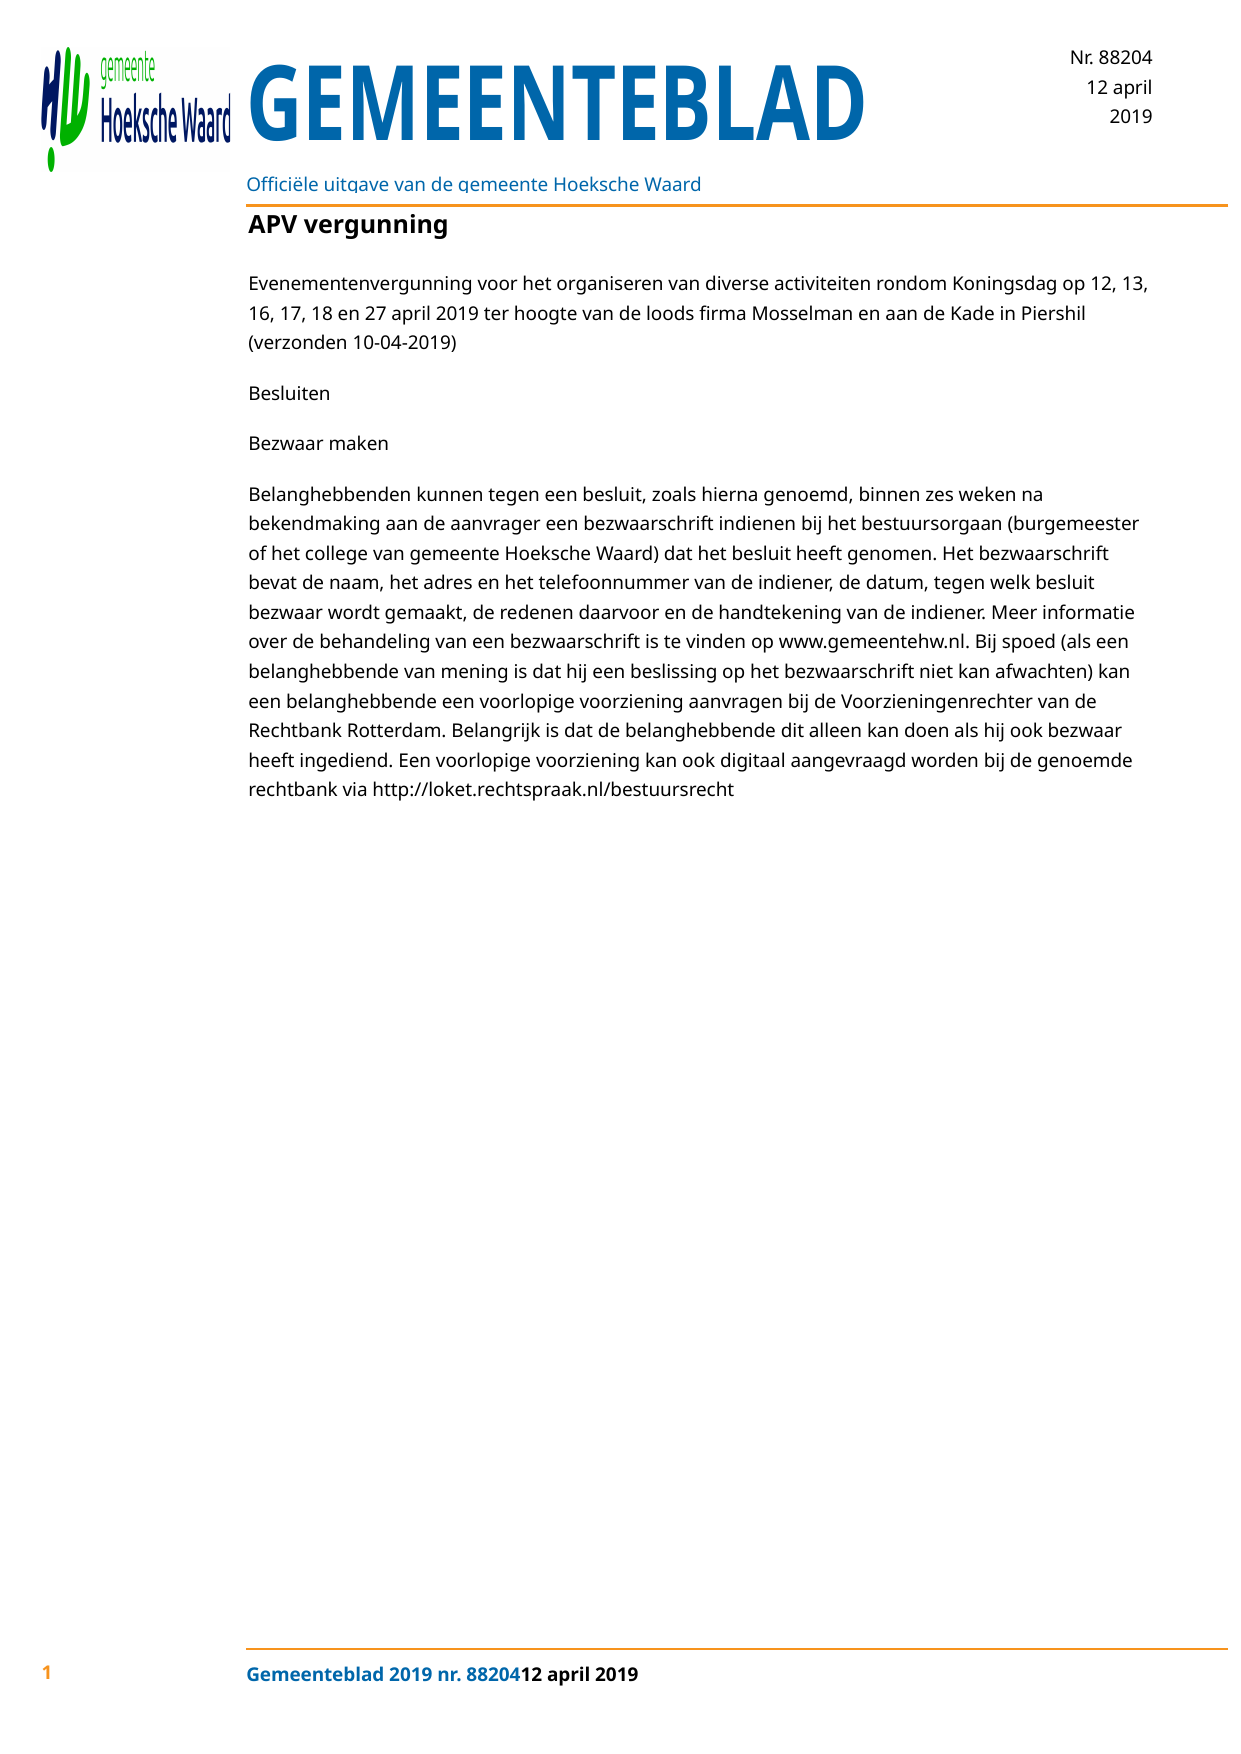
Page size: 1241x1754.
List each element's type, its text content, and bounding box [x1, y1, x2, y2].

text Bezwaar maken [248, 430, 1152, 456]
picture [41, 47, 231, 172]
text Besluiten [248, 380, 1152, 406]
text Belanghebbenden kunnen tegen een besluit, zoals hierna genoemd, binnen zes weken na bekendmaking aan de aanvrager een bezwaarschrift indienen bij het bestuursorgaan (burgemeester of het college van gemeente Hoeksche Waard) dat het besluit heeft genomen. Het bezwaarschrift bevat de naam, het adres en het telefoonnummer van de indiener, de datum, tegen welk besluit bezwaar wordt gemaakt, de redenen daarvoor en de handtekening van de indiener. Meer informatie over de behandeling van een bezwaarschrift is te vinden op www.gemeentehw.nl. Bij spoed (als een belanghebbende van mening is dat hij een beslissing op het bezwaarschrift niet kan afwachten) kan een belanghebbende een voorlopige voorziening aanvragen bij de Voorzieningenrechter van de Rechtbank Rotterdam. Belangrijk is dat de belanghebbende dit alleen kan doen als hij ook bezwaar heeft ingediend. Een voorlopige voorziening kan ook digitaal aangevraagd worden bij de genoemde rechtbank via http://loket.rechtspraak.nl/bestuursrecht [248, 481, 1152, 802]
text Evenementenvergunning voor het organiseren van diverse activiteiten rondom Koningsdag op 12, 13, 16, 17, 18 en 27 april 2019 ter hoogte van de loods firma Mosselman en aan de Kade in Piershil (verzonden 10-04-2019) [248, 270, 1152, 355]
text APV vergunning [248, 207, 1152, 241]
